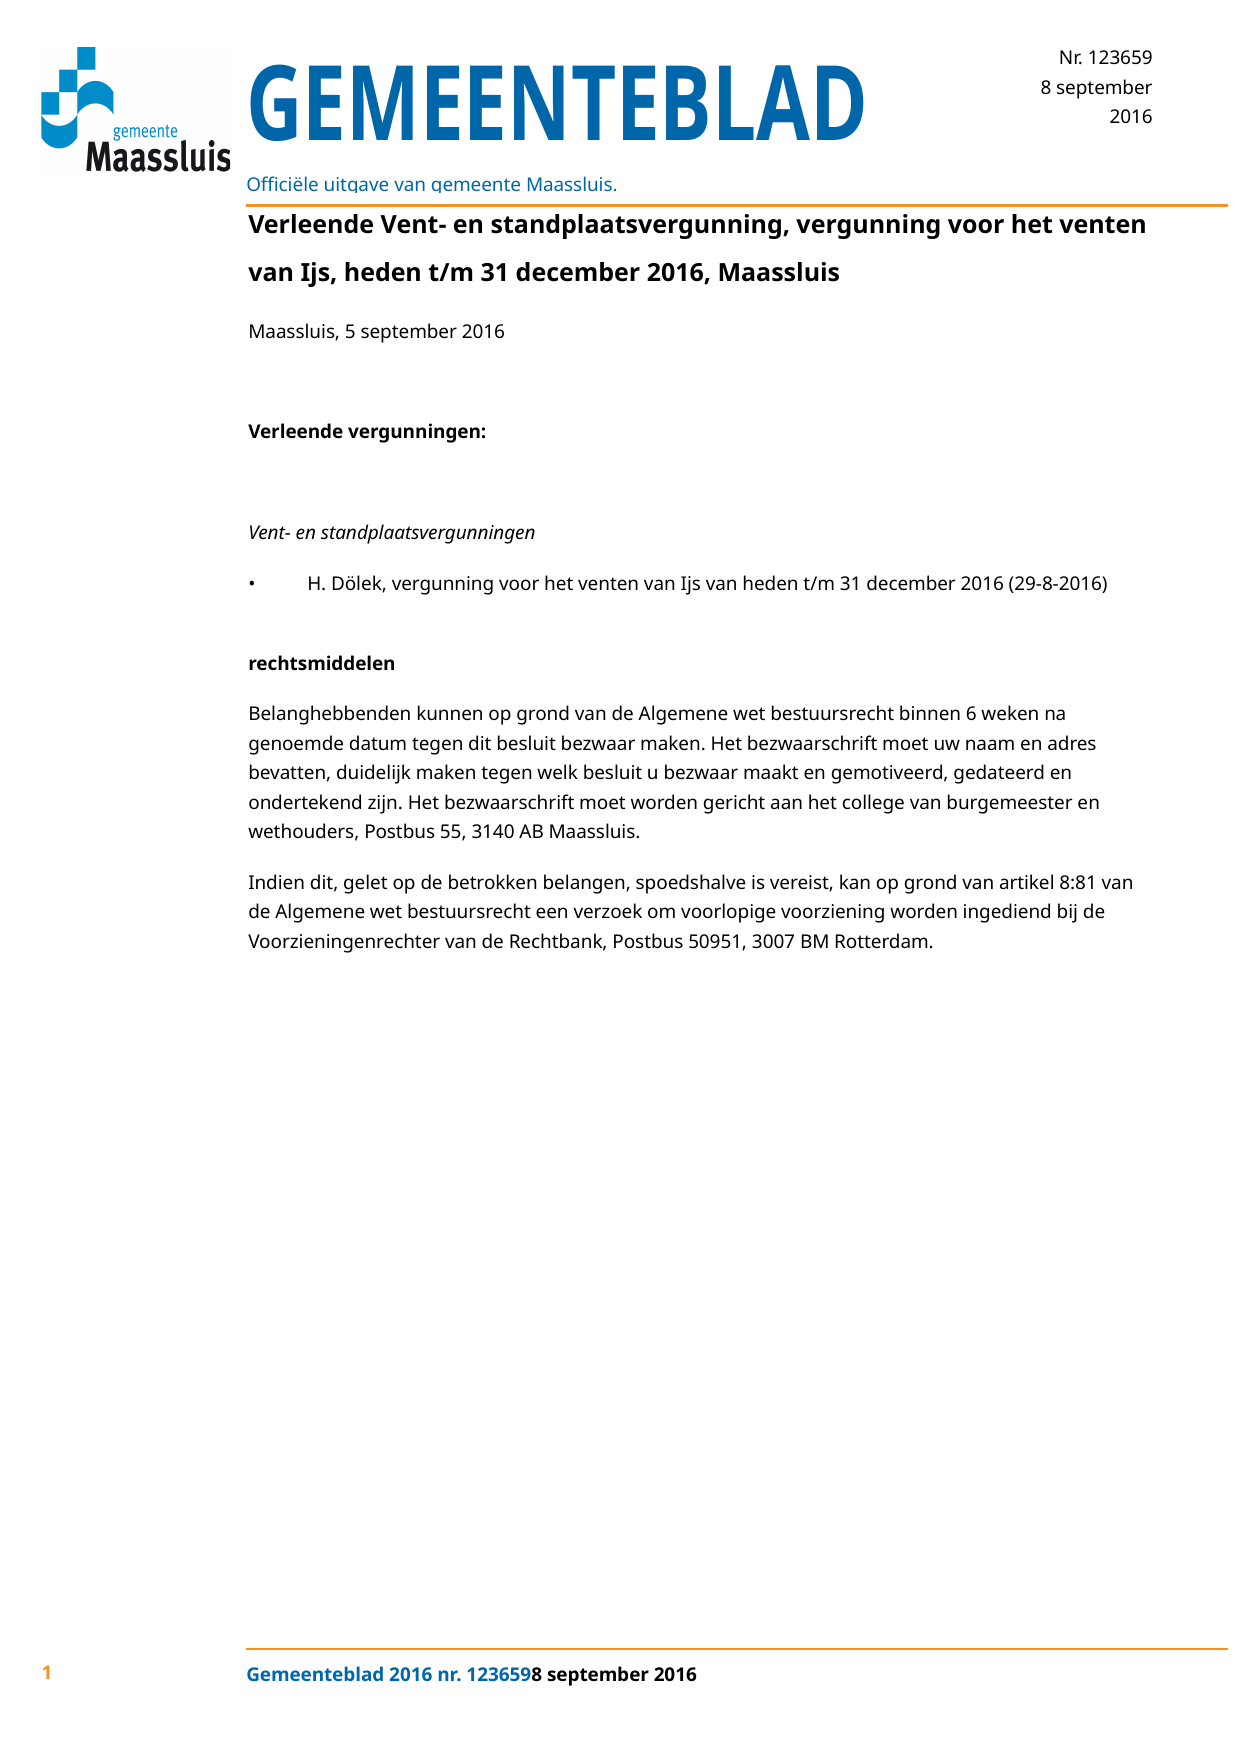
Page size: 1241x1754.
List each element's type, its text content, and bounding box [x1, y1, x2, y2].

text Verleende vergunningen: [248, 419, 1152, 444]
text Maassluis, 5 september 2016 [248, 318, 1152, 344]
picture [41, 47, 77, 92]
picture [41, 47, 231, 172]
text Verleende Vent- en standplaatsvergunning, vergunning voor het venten van Ijs, heden t/m 31 december 2016, Maassluis [248, 207, 1152, 288]
text Indien dit, gelet op de betrokken belangen, spoedshalve is vereist, kan op grond van artikel 8:81 van de Algemene wet bestuursrecht een verzoek om voorlopige voorziening worden ingediend bij de Voorzieningenrechter van de Rechtbank, Postbus 50951, 3007 BM Rotterdam. [248, 869, 1152, 954]
text rechtsmiddelen [248, 650, 1152, 676]
list H. Dölek, vergunning voor het venten van Ijs van heden t/m 31 december 2016 (29-8-2016) [248, 570, 1152, 596]
text Belanghebbenden kunnen op grond van de Algemene wet bestuursrecht binnen 6 weken na genoemde datum tegen dit besluit bezwaar maken. Het bezwaarschrift moet uw naam en adres bevatten, duidelijk maken tegen welk besluit u bezwaar maakt en gemotiveerd, gedateerd en ondertekend zijn. Het bezwaarschrift moet worden gericht aan het college van burgemeester en wethouders, Postbus 55, 3140 AB Maassluis. [248, 700, 1152, 844]
text Vent- en standplaatsvergunningen [248, 519, 1152, 545]
